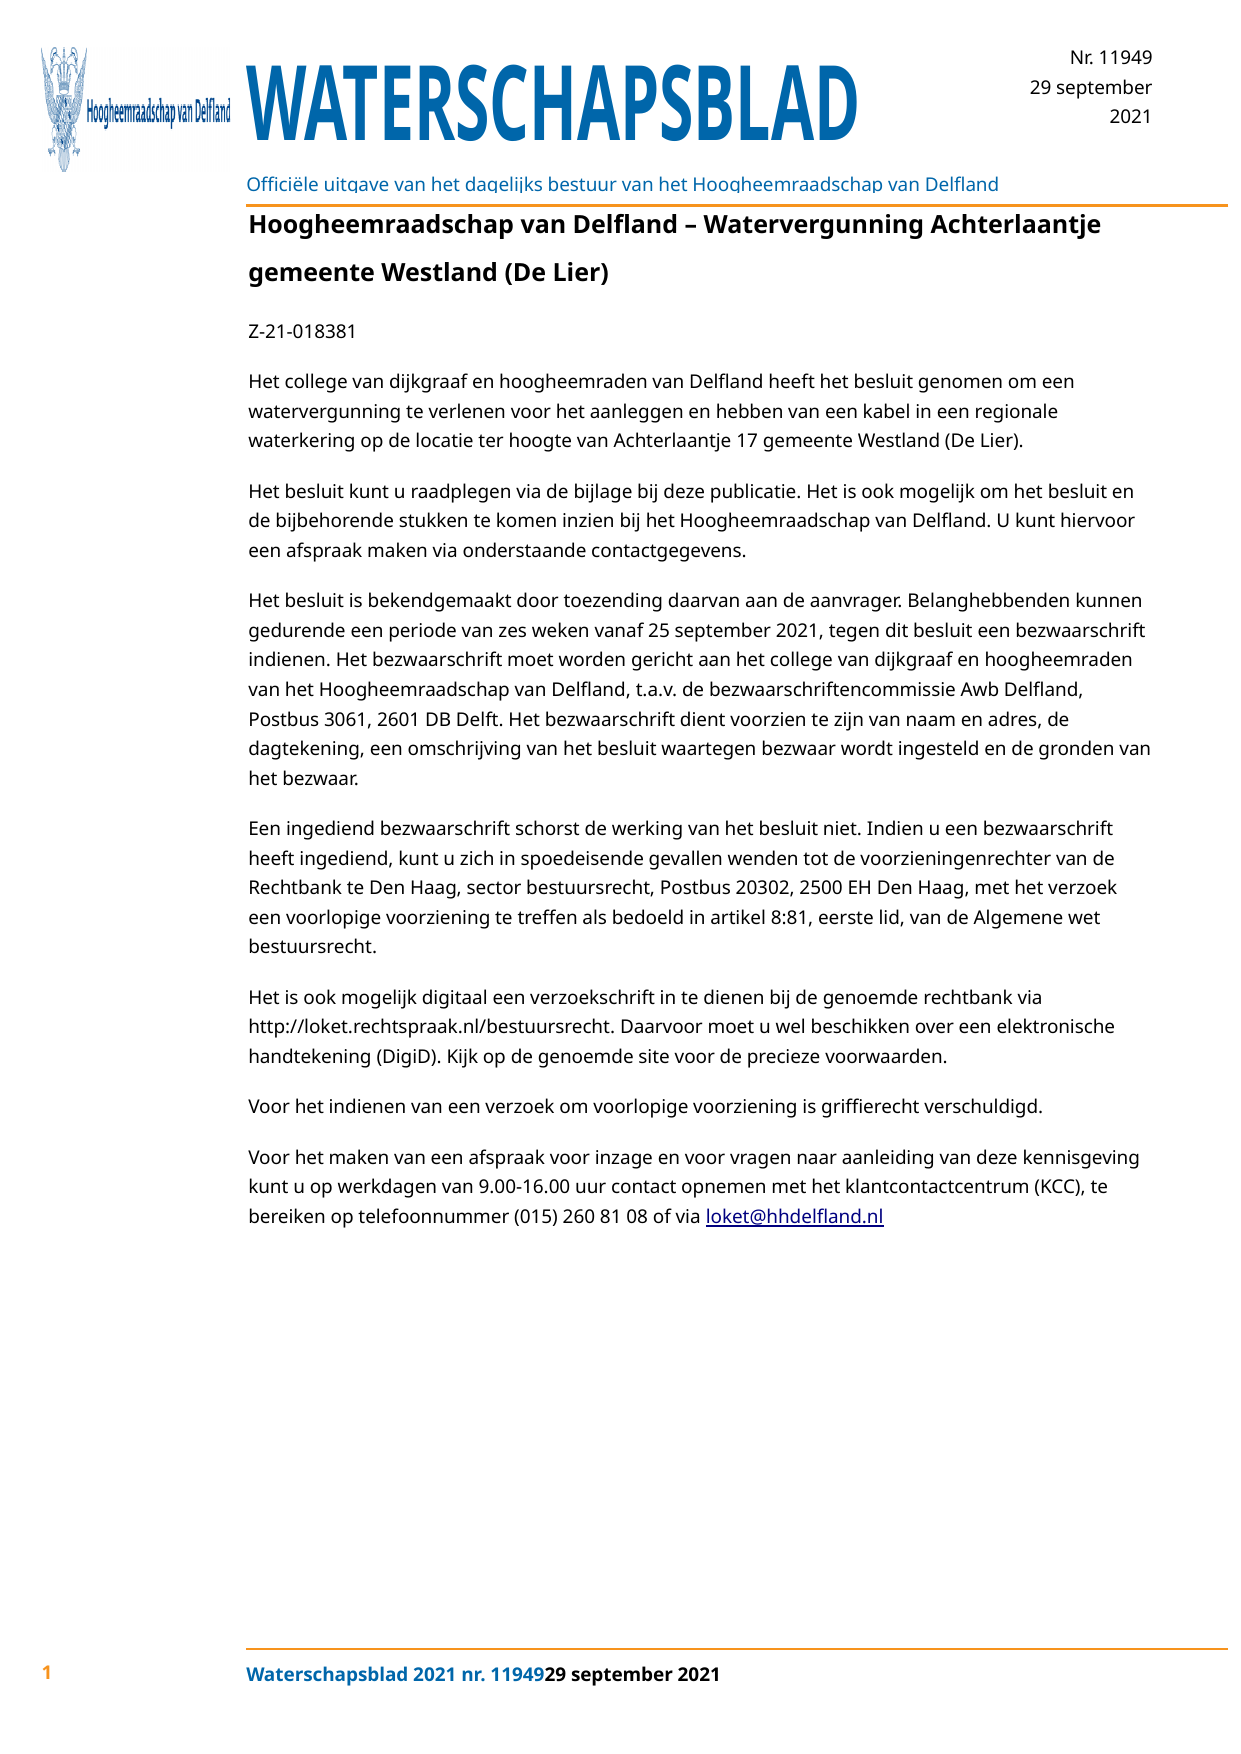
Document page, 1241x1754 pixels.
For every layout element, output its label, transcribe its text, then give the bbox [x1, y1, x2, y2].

text Voor het maken van een afspraak voor inzage en voor vragen naar aanleiding van deze kennisgeving kunt u op werkdagen van 9.00-16.00 uur contact opnemen met het klantcontactcentrum (KCC), te bereiken op telefoonnummer (015) 260 81 08 of via loket@hhdelfland.nl [248, 1144, 1152, 1229]
text Hoogheemraadschap van Delfland – Watervergunning Achterlaantje gemeente Westland (De Lier) [248, 207, 1152, 288]
text Voor het indienen van een verzoek om voorlopige voorziening is griffierecht verschuldigd. [248, 1094, 1152, 1119]
text Het besluit is bekendgemaakt door toezending daarvan aan de aanvrager. Belanghebbenden kunnen gedurende een periode van zes weken vanaf 25 september 2021, tegen dit besluit een bezwaarschrift indienen. Het bezwaarschrift moet worden gericht aan het college van dijkgraaf en hoogheemraden van het Hoogheemraadschap van Delfland, t.a.v. de bezwaarschriftencommissie Awb Delfland, Postbus 3061, 2601 DB Delft. Het bezwaarschrift dient voorzien te zijn van naam en adres, de dagtekening, een omschrijving van het besluit waartegen bezwaar wordt ingesteld en de gronden van het bezwaar. [248, 587, 1152, 791]
text Het college van dijkgraaf en hoogheemraden van Delfland heeft het besluit genomen om een watervergunning te verlenen voor het aanleggen en hebben van een kabel in een regionale waterkering op de locatie ter hoogte van Achterlaantje 17 gemeente Westland (De Lier). [248, 368, 1152, 453]
picture [41, 47, 231, 172]
text Het is ook mogelijk digitaal een verzoekschrift in te dienen bij de genoemde rechtbank via http://loket.rechtspraak.nl/bestuursrecht. Daarvoor moet u wel beschikken over een elektronische handtekening (DigiD). Kijk op de genoemde site voor de precieze voorwaarden. [248, 984, 1152, 1069]
text Een ingediend bezwaarschrift schorst de werking van het besluit niet. Indien u een bezwaarschrift heeft ingediend, kunt u zich in spoedeisende gevallen wenden tot de voorzieningenrechter van de Rechtbank te Den Haag, sector bestuursrecht, Postbus 20302, 2500 EH Den Haag, met het verzoek een voorlopige voorziening te treffen als bedoeld in artikel 8:81, eerste lid, van de Algemene wet bestuursrecht. [248, 815, 1152, 959]
text Het besluit kunt u raadplegen via de bijlage bij deze publicatie. Het is ook mogelijk om het besluit en de bijbehorende stukken te komen inzien bij het Hoogheemraadschap van Delfland. U kunt hiervoor een afspraak maken via onderstaande contactgegevens. [248, 478, 1152, 563]
text Z-21-018381 [248, 318, 1152, 344]
